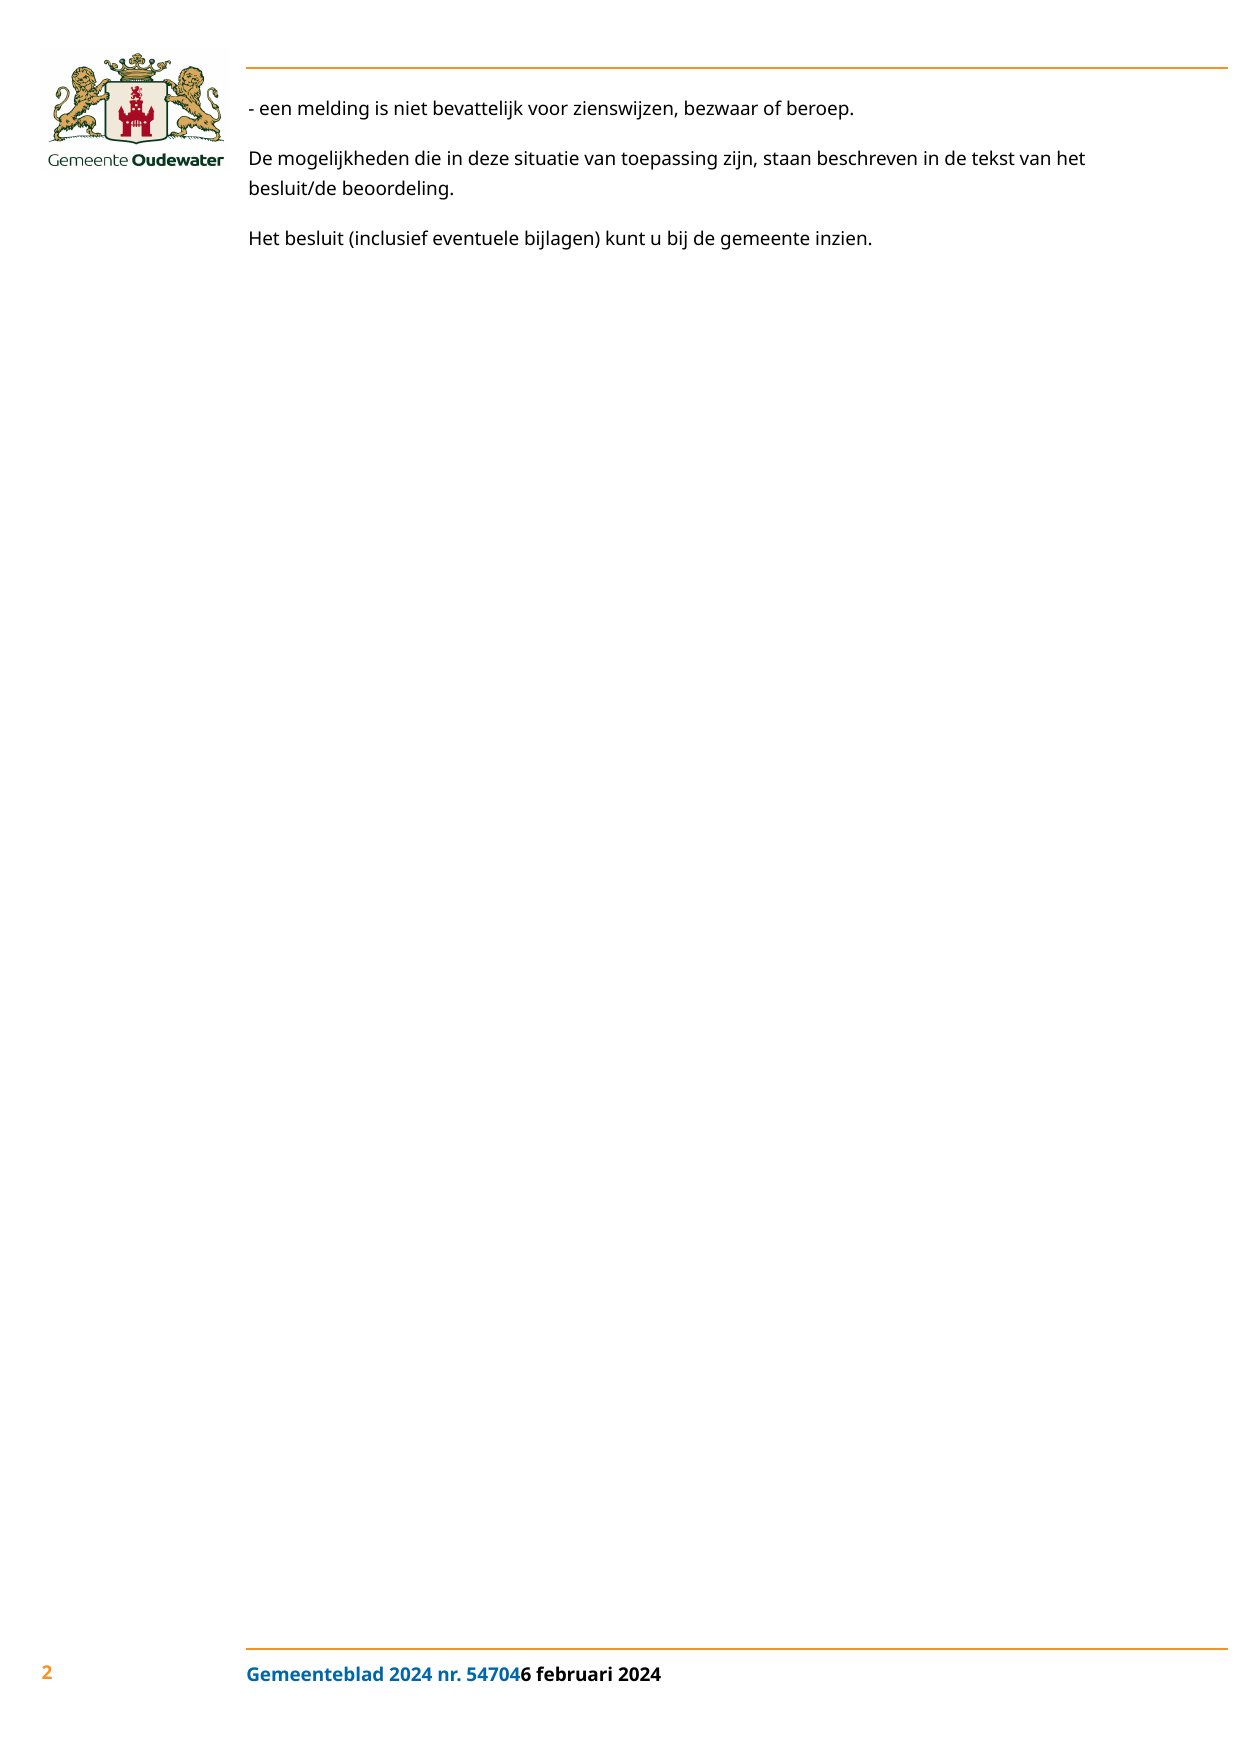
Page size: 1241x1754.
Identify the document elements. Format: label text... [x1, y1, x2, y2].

text - een melding is niet bevattelijk voor zienswijzen, bezwaar of beroep. [248, 95, 1152, 121]
text Het besluit (inclusief eventuele bijlagen) kunt u bij de gemeente inzien. [248, 225, 1152, 251]
text De mogelijkheden die in deze situatie van toepassing zijn, staan beschreven in de tekst van het besluit/de beoordeling. [248, 145, 1152, 201]
picture [41, 47, 231, 172]
